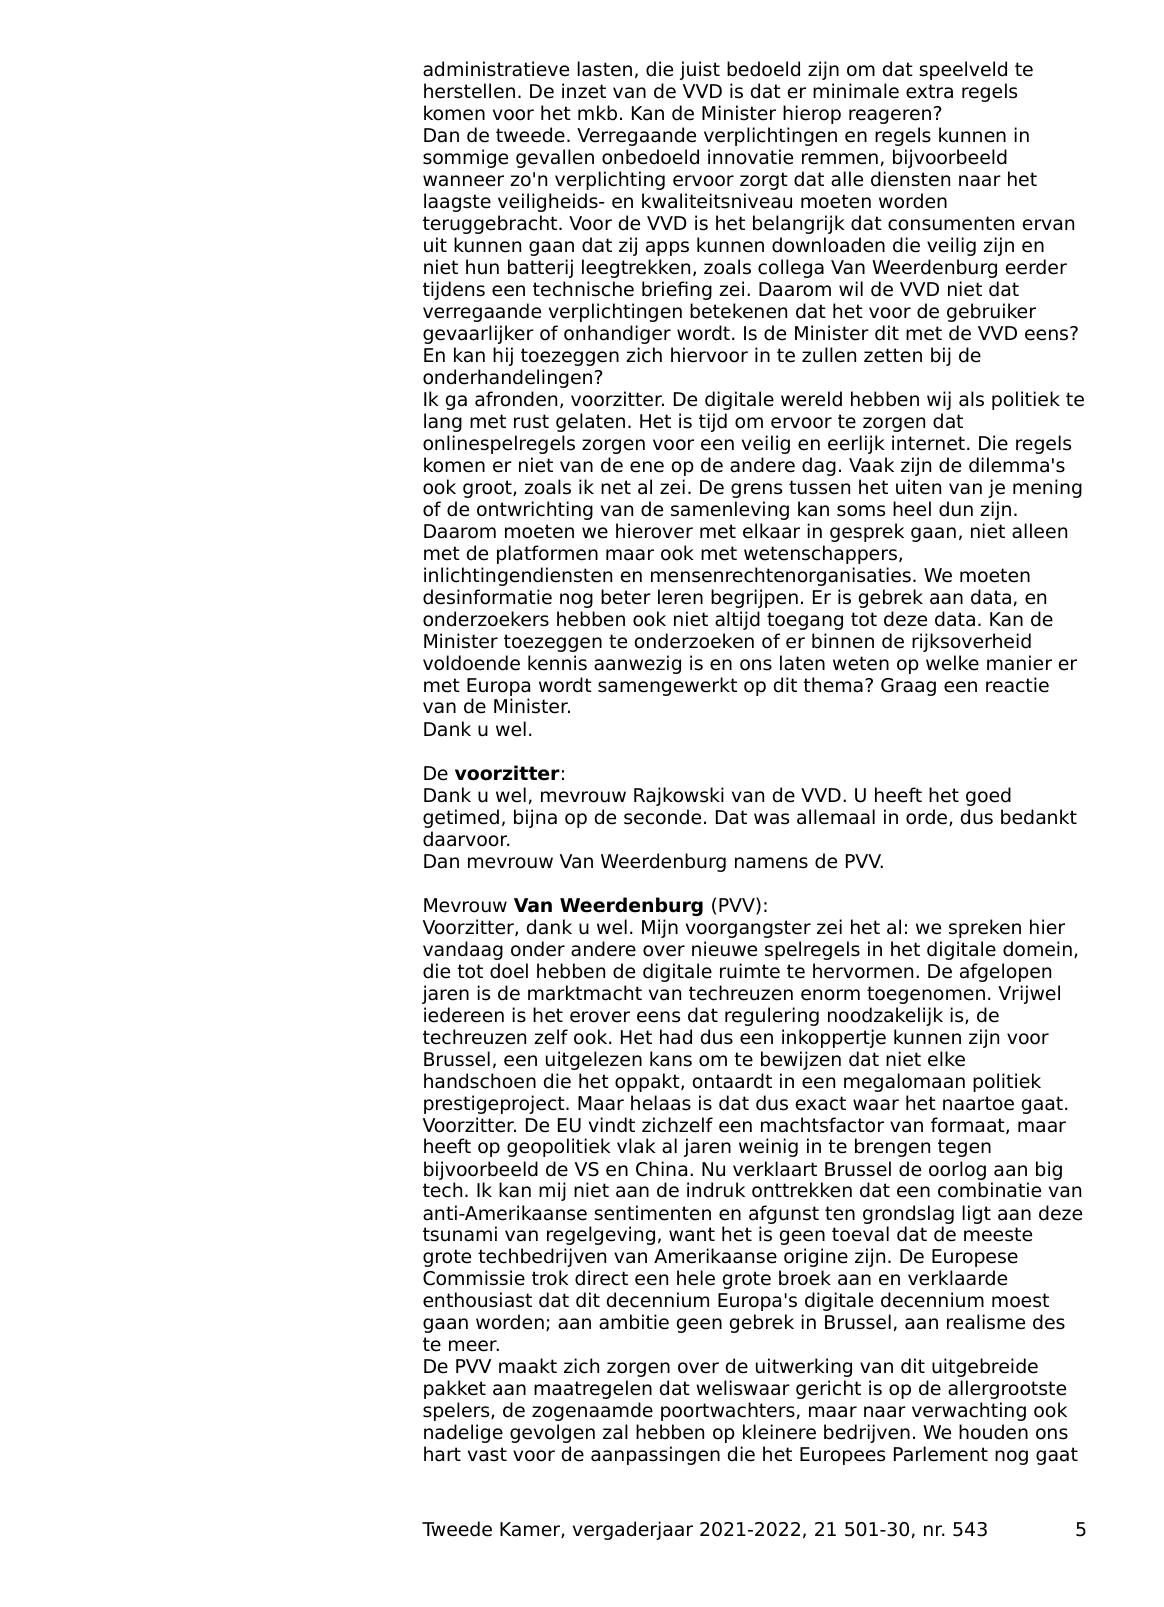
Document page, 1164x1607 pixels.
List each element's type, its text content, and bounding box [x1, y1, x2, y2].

text Dank u wel. [422, 718, 1087, 740]
text Dank u wel, mevrouw Rajkowski van de VVD. U heeft het goed getimed, bijna op de seconde. Dat was allemaal in orde, dus bedankt daarvoor. [422, 784, 1087, 851]
text De voorzitter: [422, 763, 1087, 784]
text Voorzitter. De EU vindt zichzelf een machtsfactor van formaat, maar heeft op geopolitiek vlak al jaren weinig in te brengen tegen bijvoorbeeld de VS en China. Nu verklaart Brussel de oorlog aan big tech. Ik kan mij niet aan de indruk onttrekken dat een combinatie van anti-Amerikaanse sentimenten en afgunst ten grondslag ligt aan deze tsunami van regelgeving, want het is geen toeval dat de meeste grote techbedrijven van Amerikaanse origine zijn. De Europese Commissie trok direct een hele grote broek aan en verklaarde enthousiast dat dit decennium Europa's digitale decennium moest gaan worden; aan ambitie geen gebrek in Brussel, aan realisme des te meer. [422, 1114, 1087, 1356]
text De PVV maakt zich zorgen over de uitwerking van dit uitgebreide pakket aan maatregelen dat weliswaar gericht is op de allergrootste spelers, de zogenaamde poortwachters, maar naar verwachting ook nadelige gevolgen zal hebben op kleinere bedrijven. We houden ons hart vast voor de aanpassingen die het Europees Parlement nog gaat [422, 1356, 1087, 1466]
text administratieve lasten, die juist bedoeld zijn om dat speelveld te herstellen. De inzet van de VVD is dat er minimale extra regels komen voor het mkb. Kan de Minister hierop reageren? [422, 59, 1087, 125]
text Mevrouw Van Weerdenburg (PVV): [422, 895, 1087, 917]
text Ik ga afronden, voorzitter. De digitale wereld hebben wij als politiek te lang met rust gelaten. Het is tijd om ervoor te zorgen dat onlinespelregels zorgen voor een veilig en eerlijk internet. Die regels komen er niet van de ene op de andere dag. Vaak zijn de dilemma's ook groot, zoals ik net al zei. De grens tussen het uiten van je mening of de ontwrichting van de samenleving kan soms heel dun zijn. Daarom moeten we hierover met elkaar in gesprek gaan, niet alleen met de platformen maar ook met wetenschappers, inlichtingendiensten en mensenrechtenorganisaties. We moeten desinformatie nog beter leren begrijpen. Er is gebrek aan data, en onderzoekers hebben ook niet altijd toegang tot deze data. Kan de Minister toezeggen te onderzoeken of er binnen de rijksoverheid voldoende kennis aanwezig is en ons laten weten op welke manier er met Europa wordt samengewerkt op dit thema? Graag een reactie van de Minister. [422, 389, 1087, 718]
text Voorzitter, dank u wel. Mijn voorgangster zei het al: we spreken hier vandaag onder andere over nieuwe spelregels in het digitale domein, die tot doel hebben de digitale ruimte te hervormen. De afgelopen jaren is de marktmacht van techreuzen enorm toegenomen. Vrijwel iedereen is het erover eens dat regulering noodzakelijk is, de techreuzen zelf ook. Het had dus een inkoppertje kunnen zijn voor Brussel, een uitgelezen kans om te bewijzen dat niet elke handschoen die het oppakt, ontaardt in een megalomaan politiek prestigeproject. Maar helaas is dat dus exact waar het naartoe gaat. [422, 917, 1087, 1114]
text Dan de tweede. Verregaande verplichtingen en regels kunnen in sommige gevallen onbedoeld innovatie remmen, bijvoorbeeld wanneer zo'n verplichting ervoor zorgt dat alle diensten naar het laagste veiligheids- en kwaliteitsniveau moeten worden teruggebracht. Voor de VVD is het belangrijk dat consumenten ervan uit kunnen gaan dat zij apps kunnen downloaden die veilig zijn en niet hun batterij leegtrekken, zoals collega Van Weerdenburg eerder tijdens een technische briefing zei. Daarom wil de VVD niet dat verregaande verplichtingen betekenen dat het voor de gebruiker gevaarlijker of onhandiger wordt. Is de Minister dit met de VVD eens? En kan hij toezeggen zich hiervoor in te zullen zetten bij de onderhandelingen? [422, 125, 1087, 389]
text Dan mevrouw Van Weerdenburg namens de PVV. [422, 851, 1087, 872]
